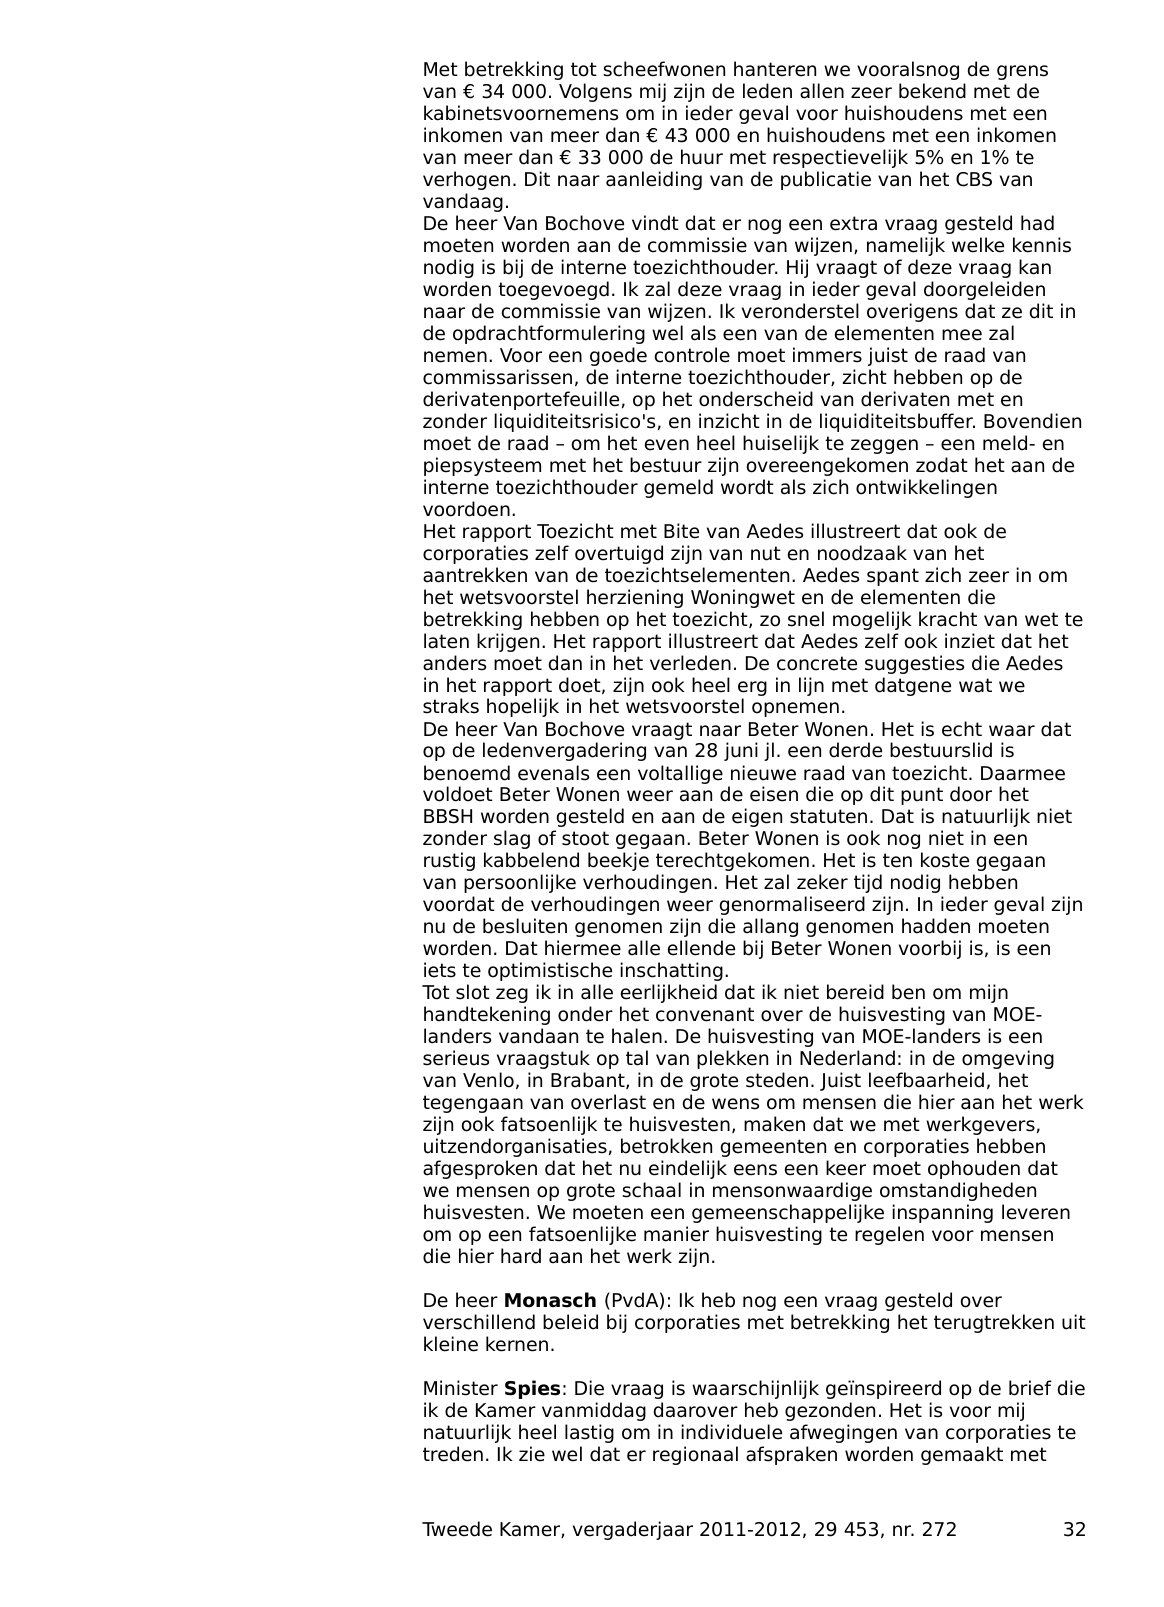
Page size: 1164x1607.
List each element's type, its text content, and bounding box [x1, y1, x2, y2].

text Minister Spies: Die vraag is waarschijnlijk geïnspireerd op de brief die ik de Kamer vanmiddag daarover heb gezonden. Het is voor mij natuurlijk heel lastig om in individuele afwegingen van corporaties te treden. Ik zie wel dat er regionaal afspraken worden gemaakt met [422, 1378, 1087, 1466]
text Het rapport Toezicht met Bite van Aedes illustreert dat ook de corporaties zelf overtuigd zijn van nut en noodzaak van het aantrekken van de toezichtselementen. Aedes spant zich zeer in om het wetsvoorstel herziening Woningwet en de elementen die betrekking hebben op het toezicht, zo snel mogelijk kracht van wet te laten krijgen. Het rapport illustreert dat Aedes zelf ook inziet dat het anders moet dan in het verleden. De concrete suggesties die Aedes in het rapport doet, zijn ook heel erg in lijn met datgene wat we straks hopelijk in het wetsvoorstel opnemen. [422, 521, 1087, 718]
text De heer Van Bochove vindt dat er nog een extra vraag gesteld had moeten worden aan de commissie van wijzen, namelijk welke kennis nodig is bij de interne toezichthouder. Hij vraagt of deze vraag kan worden toegevoegd. Ik zal deze vraag in ieder geval doorgeleiden naar de commissie van wijzen. Ik veronderstel overigens dat ze dit in de opdrachtformulering wel als een van de elementen mee zal nemen. Voor een goede controle moet immers juist de raad van commissarissen, de interne toezichthouder, zicht hebben op de derivatenportefeuille, op het onderscheid van derivaten met en zonder liquiditeitsrisico's, en inzicht in de liquiditeitsbuffer. Bovendien moet de raad – om het even heel huiselijk te zeggen – een meld- en piepsysteem met het bestuur zijn overeengekomen zodat het aan de interne toezichthouder gemeld wordt als zich ontwikkelingen voordoen. [422, 213, 1087, 521]
text Tot slot zeg ik in alle eerlijkheid dat ik niet bereid ben om mijn handtekening onder het convenant over de huisvesting van MOE-landers vandaan te halen. De huisvesting van MOE-landers is een serieus vraagstuk op tal van plekken in Nederland: in de omgeving van Venlo, in Brabant, in de grote steden. Juist leefbaarheid, het tegengaan van overlast en de wens om mensen die hier aan het werk zijn ook fatsoenlijk te huisvesten, maken dat we met werkgevers, uitzendorganisaties, betrokken gemeenten en corporaties hebben afgesproken dat het nu eindelijk eens een keer moet ophouden dat we mensen op grote schaal in mensonwaardige omstandigheden huisvesten. We moeten een gemeenschappelijke inspanning leveren om op een fatsoenlijke manier huisvesting te regelen voor mensen die hier hard aan het werk zijn. [422, 982, 1087, 1268]
text De heer Monasch (PvdA): Ik heb nog een vraag gesteld over verschillend beleid bij corporaties met betrekking het terugtrekken uit kleine kernen. [422, 1290, 1087, 1356]
text Met betrekking tot scheefwonen hanteren we vooralsnog de grens van € 34 000. Volgens mij zijn de leden allen zeer bekend met de kabinetsvoornemens om in ieder geval voor huishoudens met een inkomen van meer dan € 43 000 en huishoudens met een inkomen van meer dan € 33 000 de huur met respectievelijk 5% en 1% te verhogen. Dit naar aanleiding van de publicatie van het CBS van vandaag. [422, 59, 1087, 213]
text De heer Van Bochove vraagt naar Beter Wonen. Het is echt waar dat op de ledenvergadering van 28 juni jl. een derde bestuurslid is benoemd evenals een voltallige nieuwe raad van toezicht. Daarmee voldoet Beter Wonen weer aan de eisen die op dit punt door het BBSH worden gesteld en aan de eigen statuten. Dat is natuurlijk niet zonder slag of stoot gegaan. Beter Wonen is ook nog niet in een rustig kabbelend beekje terechtgekomen. Het is ten koste gegaan van persoonlijke verhoudingen. Het zal zeker tijd nodig hebben voordat de verhoudingen weer genormaliseerd zijn. In ieder geval zijn nu de besluiten genomen zijn die allang genomen hadden moeten worden. Dat hiermee alle ellende bij Beter Wonen voorbij is, is een iets te optimistische inschatting. [422, 718, 1087, 982]
